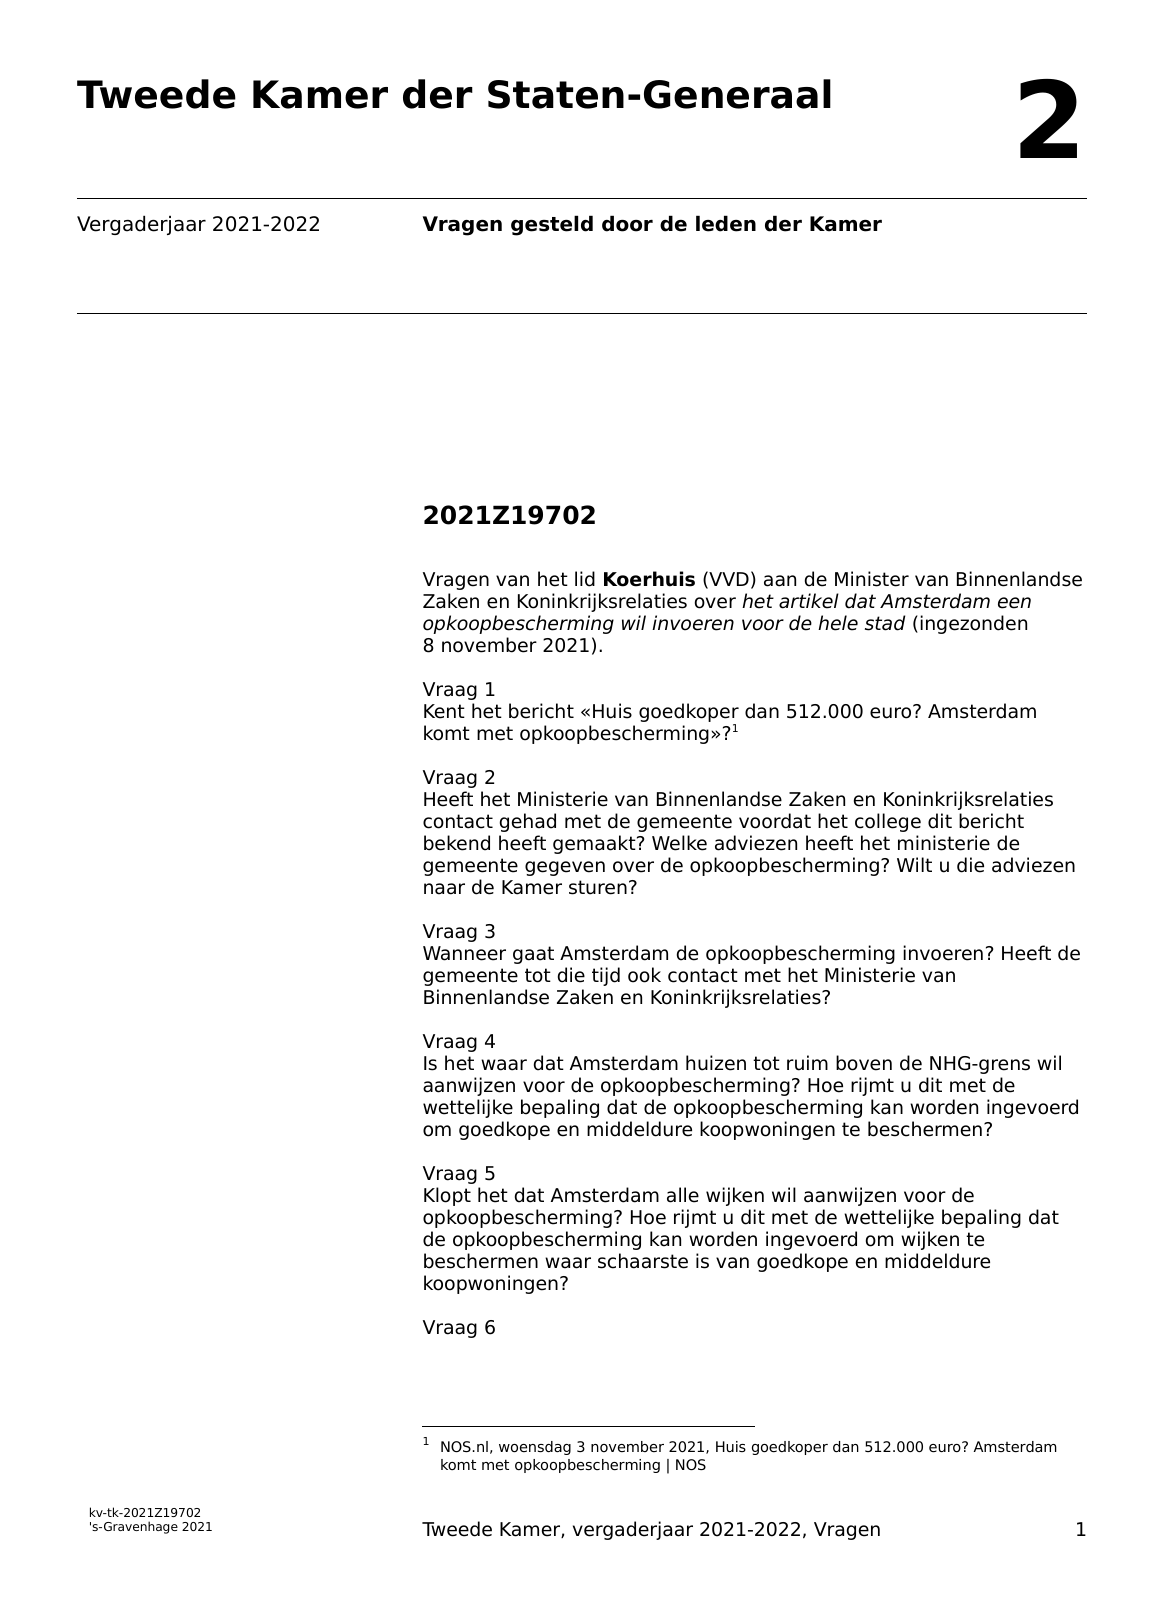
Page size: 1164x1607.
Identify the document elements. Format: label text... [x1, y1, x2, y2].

text Is het waar dat Amsterdam huizen tot ruim boven de NHG-grens wil aanwijzen voor de opkoopbescherming? Hoe rijmt u dit met de wettelijke bepaling dat de opkoopbescherming kan worden ingevoerd om goedkope en middeldure koopwoningen te beschermen? [422, 1053, 1087, 1141]
text Kent het bericht «Huis goedkoper dan 512.000 euro? Amsterdam komt met opkoopbescherming»? [422, 701, 1087, 745]
text 2021Z19702 [422, 501, 1087, 531]
table_header Tweede Kamer der Staten-Generaal [77, 59, 886, 198]
text Vraag 4 [422, 1031, 1087, 1053]
text Vragen van het lid Koerhuis (VVD) aan de Minister van Binnenlandse Zaken en Koninkrijksrelaties over het artikel dat Amsterdam een opkoopbescherming wil invoeren voor de hele stad (ingezonden 8 november 2021). [422, 569, 1087, 657]
text Heeft het Ministerie van Binnenlandse Zaken en Koninkrijksrelaties contact gehad met de gemeente voordat het college dit bericht bekend heeft gemaakt? Welke adviezen heeft het ministerie de gemeente gegeven over de opkoopbescherming? Wilt u die adviezen naar de Kamer sturen? [422, 789, 1087, 899]
text Vraag 5 [422, 1163, 1087, 1185]
text NOS.nl, woensdag 3 november 2021, Huis goedkoper dan 512.000 euro? Amsterdam komt met opkoopbescherming | NOS [422, 1435, 1087, 1474]
text Wanneer gaat Amsterdam de opkoopbescherming invoeren? Heeft de gemeente tot die tijd ook contact met het Ministerie van Binnenlandse Zaken en Koninkrijksrelaties? [422, 943, 1087, 1009]
text Vraag 2 [422, 767, 1087, 789]
text 's-Gravenhage 2021 [88, 1520, 323, 1534]
text Klopt het dat Amsterdam alle wijken wil aanwijzen voor de opkoopbescherming? Hoe rijmt u dit met de wettelijke bepaling dat de opkoopbescherming kan worden ingevoerd om wijken te beschermen waar schaarste is van goedkope en middeldure koopwoningen? [422, 1185, 1087, 1295]
text kv-tk-2021Z19702 [88, 1506, 323, 1520]
text Vraag 6 [422, 1317, 1087, 1339]
table_header 2 [886, 59, 1087, 198]
text Vraag 1 [422, 679, 1087, 701]
text Vraag 3 [422, 921, 1087, 943]
table_cell Vragen gesteld door de leden der Kamer [422, 199, 1087, 313]
table_cell Vergaderjaar 2021-2022 [77, 199, 422, 313]
